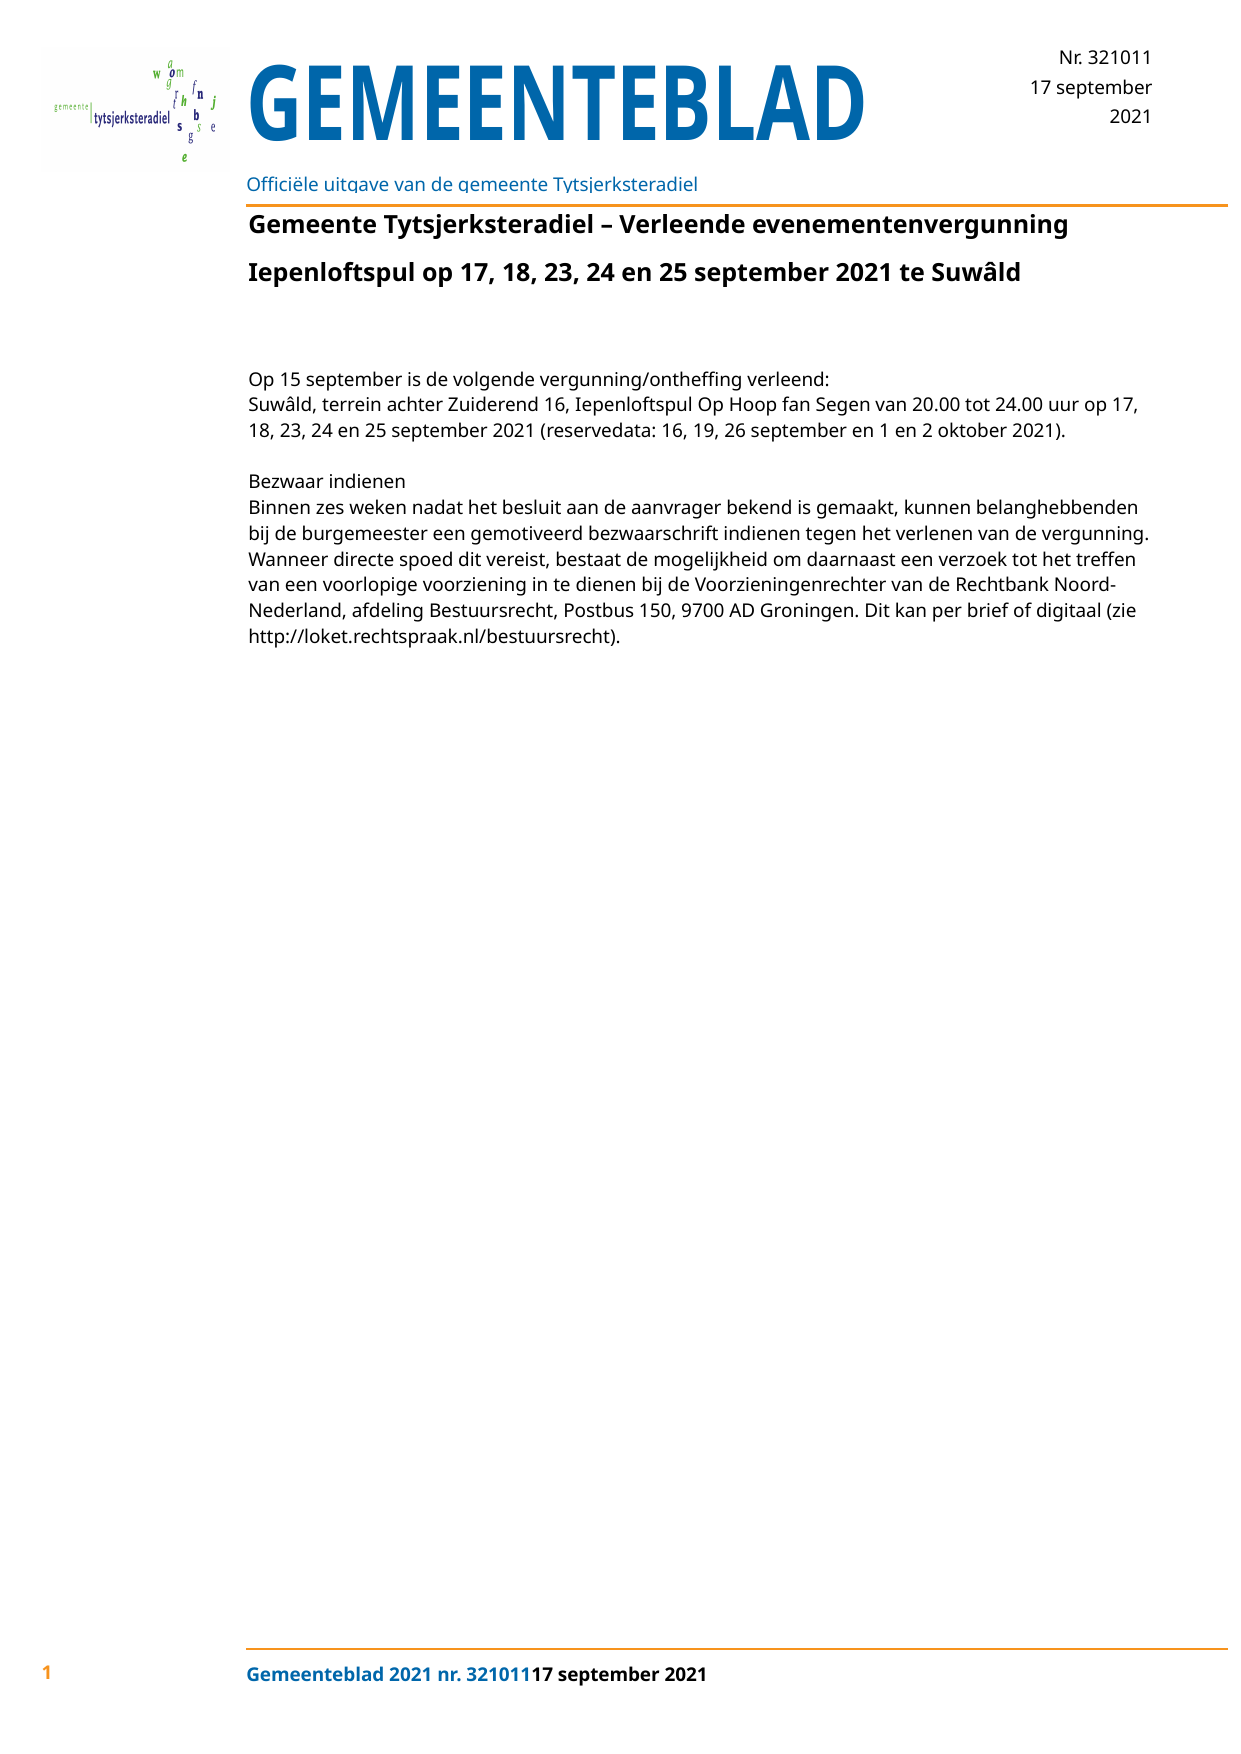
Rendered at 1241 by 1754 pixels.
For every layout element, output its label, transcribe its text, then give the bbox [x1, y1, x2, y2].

text Binnen zes weken nadat het besluit aan de aanvrager bekend is gemaakt, kunnen belanghebbenden bij de burgemeester een gemotiveerd bezwaarschrift indienen tegen het verlenen van de vergunning. Wanneer directe spoed dit vereist, bestaat de mogelijkheid om daarnaast een verzoek tot het treffen van een voorlopige voorziening in te dienen bij de Voorzieningenrechter van de Rechtbank Noord-Nederland, afdeling Bestuursrecht, Postbus 150, 9700 AD Groningen. Dit kan per brief of digitaal (zie http://loket.rechtspraak.nl/bestuursrecht). [248, 494, 1152, 649]
picture [41, 47, 231, 172]
text Suwâld, terrein achter Zuiderend 16, Iepenloftspul Op Hoop fan Segen van 20.00 tot 24.00 uur op 17, 18, 23, 24 en 25 september 2021 (reservedata: 16, 19, 26 september en 1 en 2 oktober 2021). [248, 391, 1152, 443]
text Gemeente Tytsjerksteradiel – Verleende evenementenvergunning Iepenloftspul op 17, 18, 23, 24 en 25 september 2021 te Suwâld [248, 207, 1152, 288]
text Bezwaar indienen [248, 469, 1152, 494]
text Op 15 september is de volgende vergunning/ontheffing verleend: [248, 366, 1152, 391]
